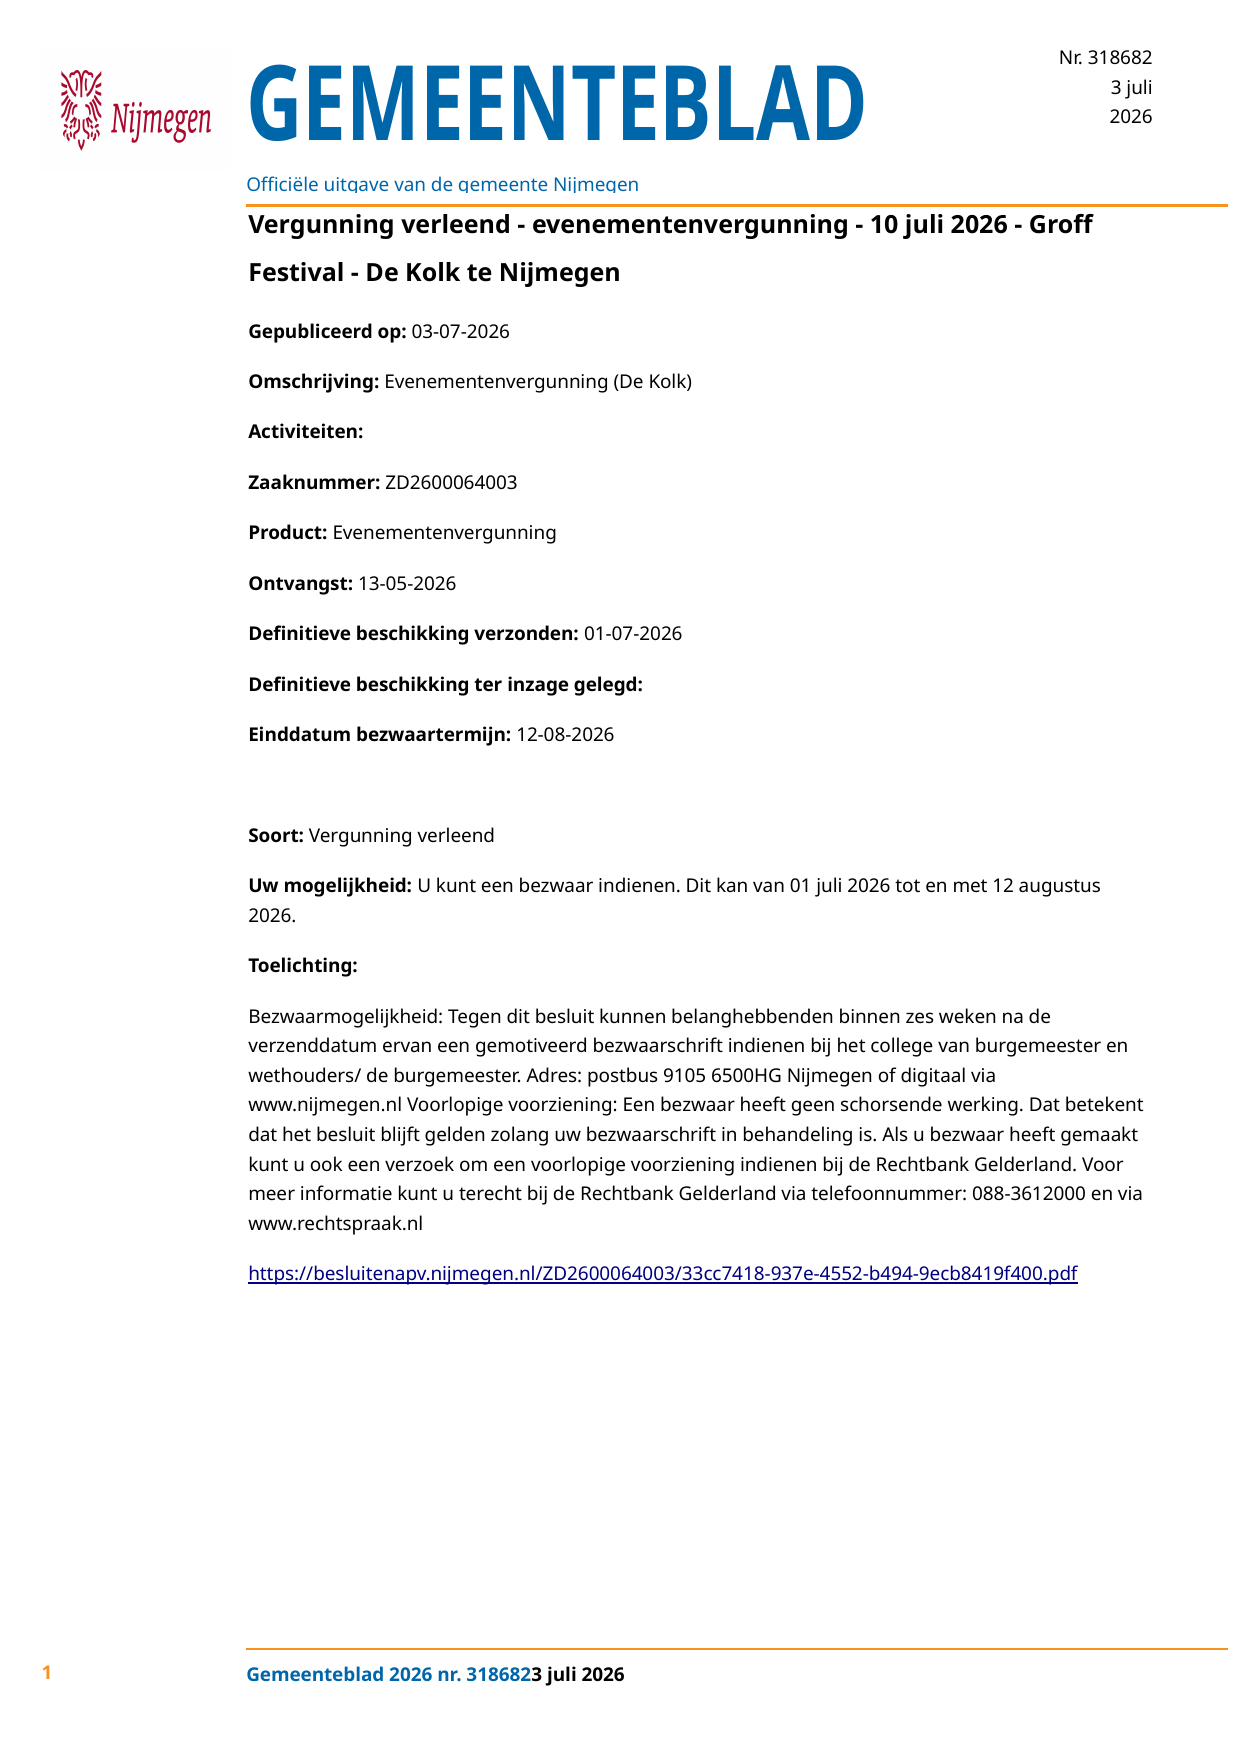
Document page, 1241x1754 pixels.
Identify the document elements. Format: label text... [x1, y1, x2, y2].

text Gepubliceerd op: 03-07-2026 [248, 318, 1152, 344]
text Einddatum bezwaartermijn: 12-08-2026 [248, 721, 1152, 747]
text Ontvangst: 13-05-2026 [248, 570, 1152, 596]
text Omschrijving: Evenementenvergunning (De Kolk) [248, 368, 1152, 394]
text Soort: Vergunning verleend [248, 822, 1152, 848]
text Bezwaarmogelijkheid: Tegen dit besluit kunnen belanghebbenden binnen zes weken na de verzenddatum ervan een gemotiveerd bezwaarschrift indienen bij het college van burgemeester en wethouders/ de burgemeester. Adres: postbus 9105 6500HG Nijmegen of digitaal via www.nijmegen.nl Voorlopige voorziening: Een bezwaar heeft geen schorsende werking. Dat betekent dat het besluit blijft gelden zolang uw bezwaarschrift in behandeling is. Als u bezwaar heeft gemaakt kunt u ook een verzoek om een voorlopige voorziening indienen bij de Rechtbank Gelderland. Voor meer informatie kunt u terecht bij de Rechtbank Gelderland via telefoonnummer: 088-3612000 en via www.rechtspraak.nl [248, 1003, 1152, 1236]
text https://besluitenapv.nijmegen.nl/ZD2600064003/33cc7418-937e-4552-b494-9ecb8419f400.pdf [248, 1260, 1152, 1286]
text Zaaknummer: ZD2600064003 [248, 469, 1152, 495]
text Activiteiten: [248, 419, 1152, 444]
text Definitieve beschikking verzonden: 01-07-2026 [248, 620, 1152, 646]
text Vergunning verleend - evenementenvergunning - 10 juli 2026 - Groff Festival - De Kolk te Nijmegen [248, 207, 1152, 288]
text Toelichting: [248, 952, 1152, 978]
text Product: Evenementenvergunning [248, 519, 1152, 545]
text Uw mogelijkheid: U kunt een bezwaar indienen. Dit kan van 01 juli 2026 tot en met 12 augustus 2026. [248, 872, 1152, 928]
text Definitieve beschikking ter inzage gelegd: [248, 671, 1152, 697]
picture [41, 47, 231, 172]
